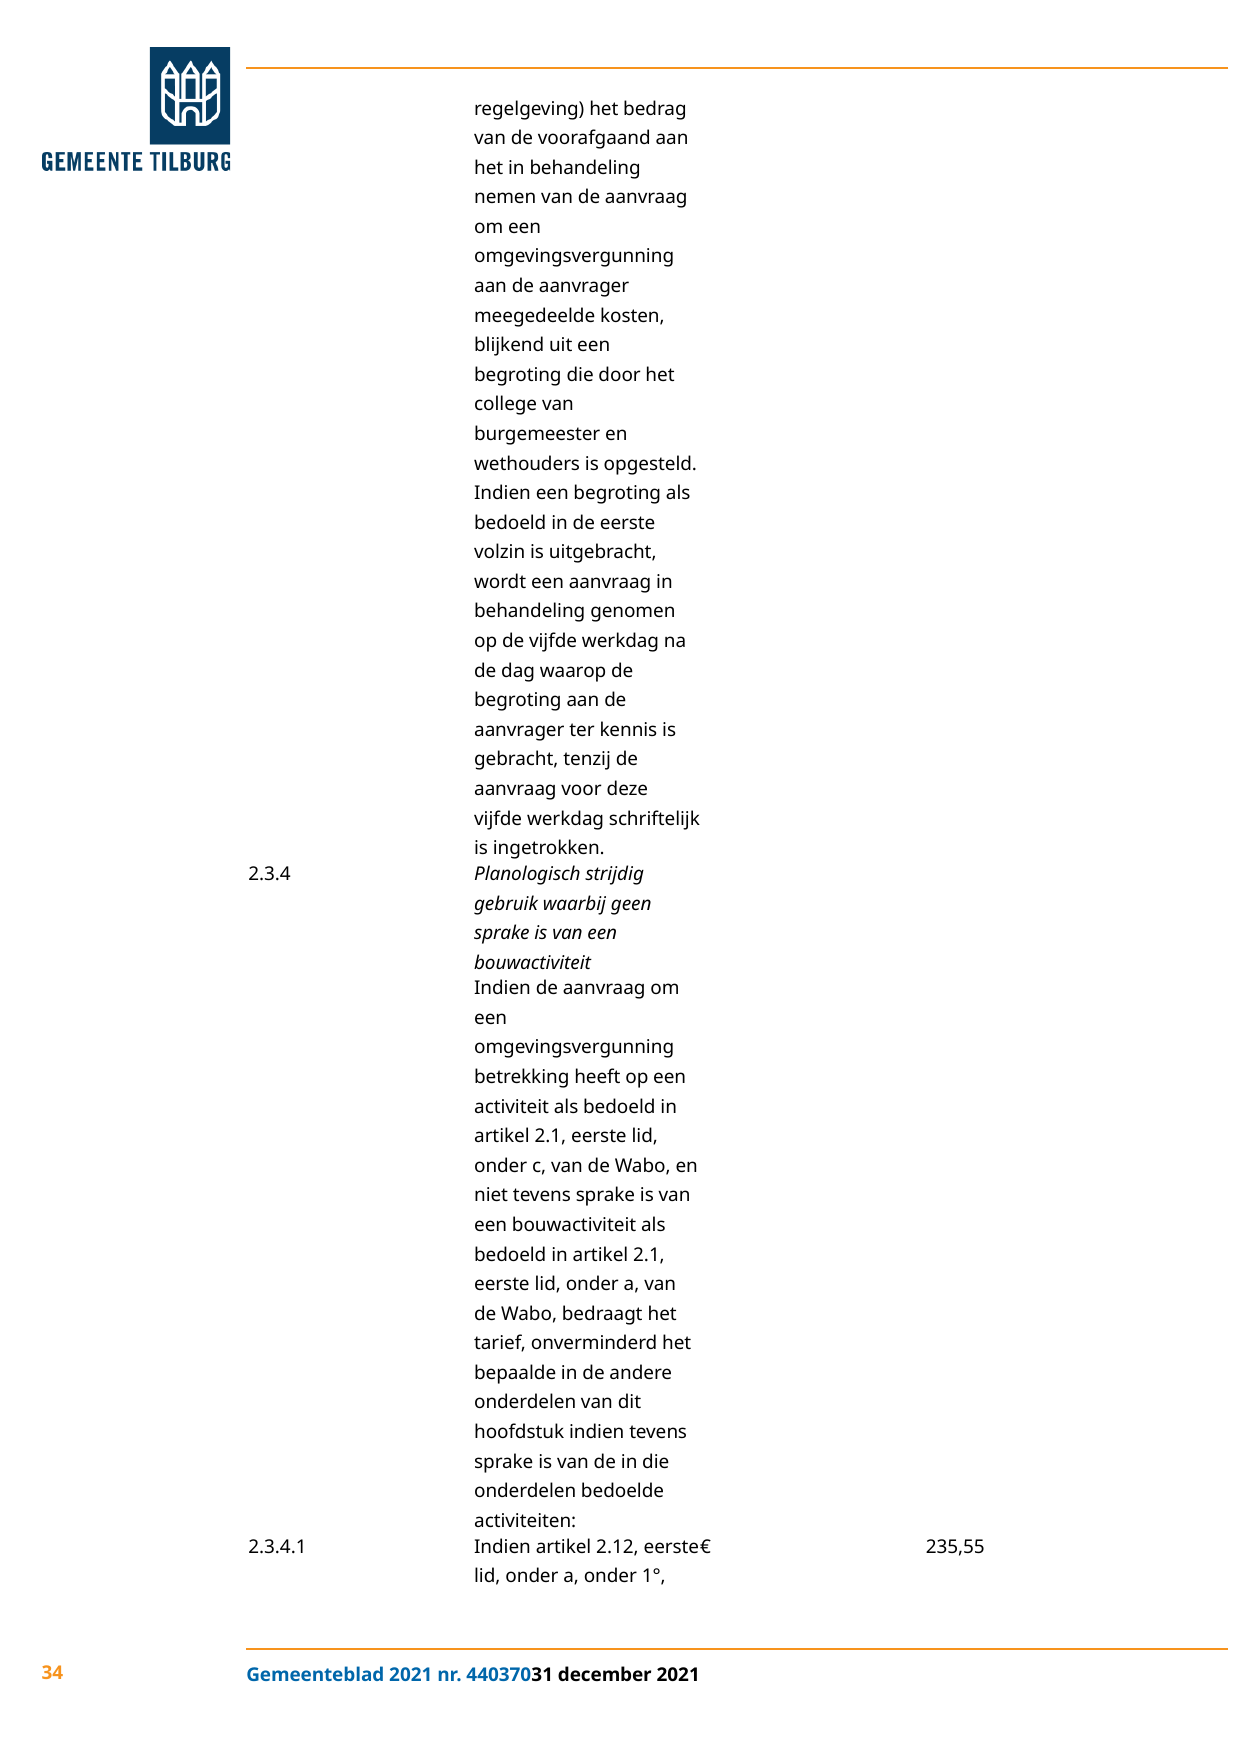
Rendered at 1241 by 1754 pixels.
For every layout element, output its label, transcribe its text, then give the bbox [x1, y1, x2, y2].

table_cell [926, 860, 1152, 974]
picture [41, 47, 231, 172]
table_cell [926, 95, 1152, 860]
table_cell Indien artikel 2.12, eerste lid, onder a, onder 1°, [474, 1533, 700, 1588]
table_cell [926, 975, 1152, 1533]
table_cell € [700, 1533, 926, 1588]
table_cell [700, 860, 926, 974]
table_cell [248, 95, 474, 860]
table_cell 235,55 [926, 1533, 1152, 1588]
table_cell [248, 975, 474, 1533]
table_cell 2.3.4.1 [248, 1533, 474, 1588]
table_cell [700, 975, 926, 1533]
table_cell Planologisch strijdig gebruik waarbij geen sprake is van een bouwactiviteit [474, 860, 700, 974]
table_cell 2.3.4 [248, 860, 474, 974]
table_cell [700, 95, 926, 860]
table_cell regelgeving) het bedrag van de voorafgaand aan het in behandeling nemen van de aanvraag om een omgevingsvergunning aan de aanvrager meegedeelde kosten, blijkend uit een begroting die door het college van burgemeester en wethouders is opgesteld. Indien een begroting als bedoeld in de eerste volzin is uitgebracht, wordt een aanvraag in behandeling genomen op de vijfde werkdag na de dag waarop de begroting aan de aanvrager ter kennis is gebracht, tenzij de aanvraag voor deze vijfde werkdag schriftelijk is ingetrokken. [474, 95, 700, 860]
table_cell Indien de aanvraag om een omgevingsvergunning betrekking heeft op een activiteit als bedoeld in artikel 2.1, eerste lid, onder c, van de Wabo, en niet tevens sprake is van een bouwactiviteit als bedoeld in artikel 2.1, eerste lid, onder a, van de Wabo, bedraagt het tarief, onverminderd het bepaalde in de andere onderdelen van dit hoofdstuk indien tevens sprake is van de in die onderdelen bedoelde activiteiten: [474, 975, 700, 1533]
